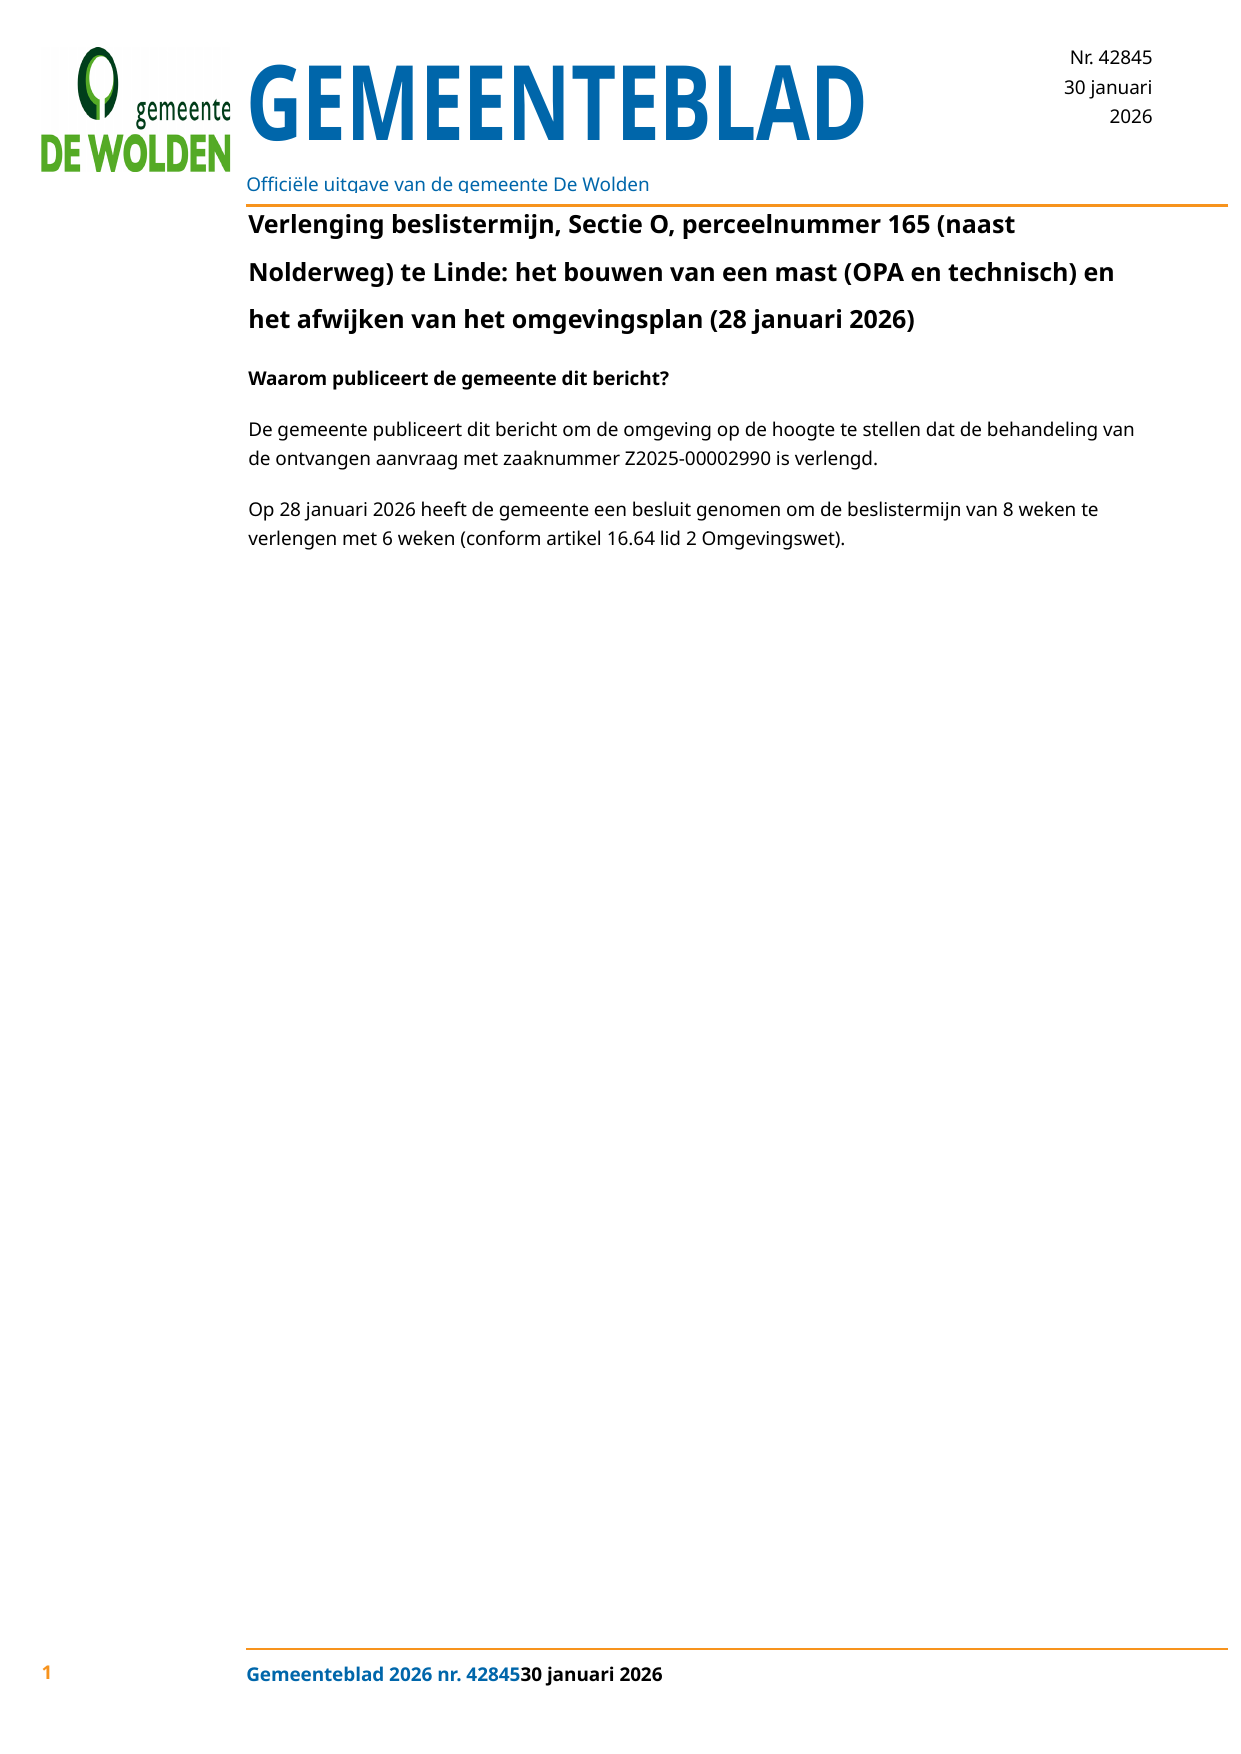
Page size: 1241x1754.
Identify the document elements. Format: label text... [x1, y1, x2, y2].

text De gemeente publiceert dit bericht om de omgeving op de hoogte te stellen dat de behandeling van de ontvangen aanvraag met zaaknummer Z2025-00002990 is verlengd. [248, 416, 1152, 471]
text Op 28 januari 2026 heeft de gemeente een besluit genomen om de beslistermijn van 8 weken te verlengen met 6 weken (conform artikel 16.64 lid 2 Omgevingswet). [248, 496, 1152, 551]
text Waarom publiceert de gemeente dit bericht? [248, 366, 1152, 391]
text Verlenging beslistermijn, Sectie O, perceelnummer 165 (naast Nolderweg) te Linde: het bouwen van een mast (OPA en technisch) en het afwijken van het omgevingsplan (28 januari 2026) [248, 207, 1152, 336]
picture [41, 47, 231, 172]
